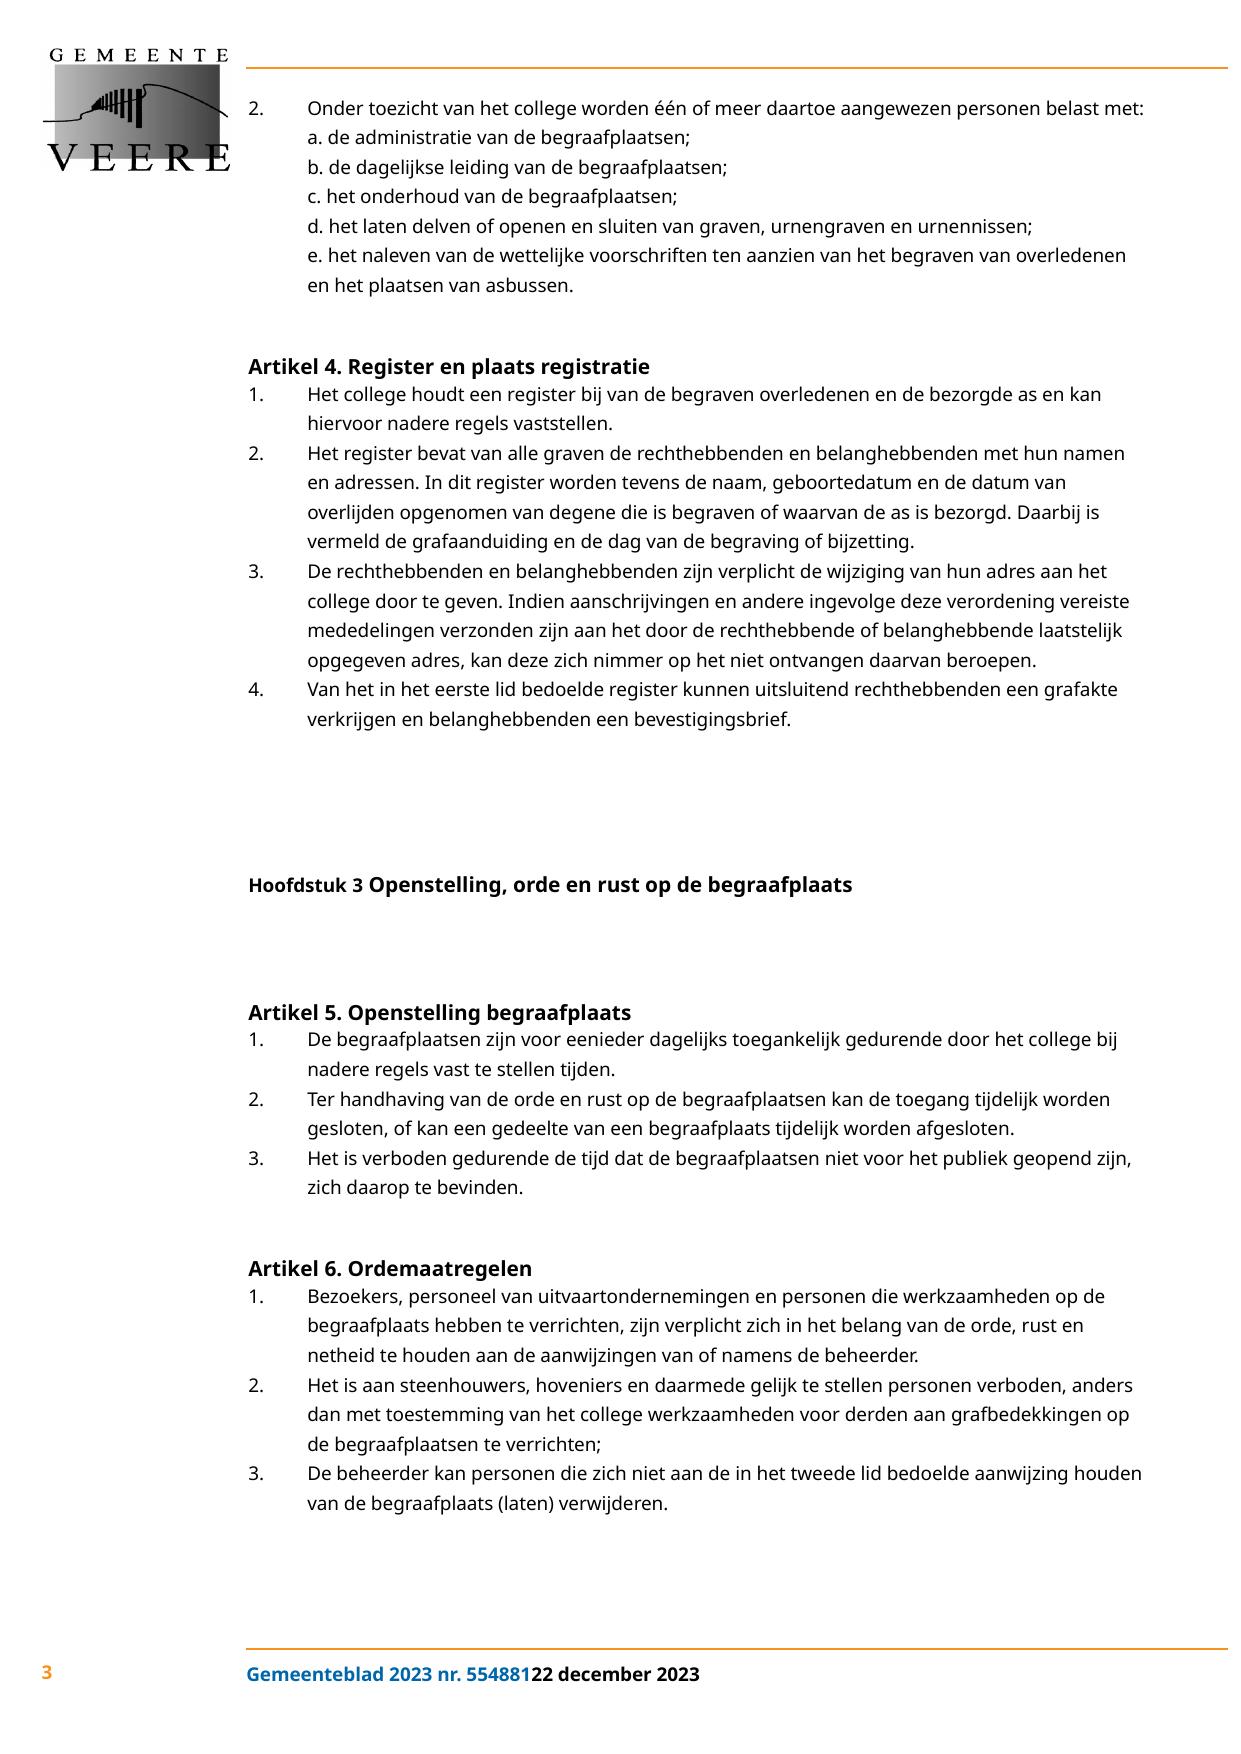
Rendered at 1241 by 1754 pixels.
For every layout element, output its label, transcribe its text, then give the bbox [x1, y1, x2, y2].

list Ter handhaving van de orde en rust op de begraafplaatsen kan de toegang tijdelijk worden gesloten, of kan een gedeelte van een begraafplaats tijdelijk worden afgesloten. [248, 1086, 1152, 1141]
list Bezoekers, personeel van uitvaartondernemingen en personen die werkzaamheden op de begraafplaats hebben te verrichten, zijn verplicht zich in het belang van de orde, rust en netheid te houden aan de aanwijzingen van of namens de beheerder. [248, 1283, 1152, 1368]
list a. de administratie van de begraafplaatsen; [248, 124, 1152, 150]
text Artikel 6. Ordemaatregelen [248, 1254, 1152, 1283]
picture [41, 47, 231, 172]
list Onder toezicht van het college worden één of meer daartoe aangewezen personen belast met: [248, 95, 1152, 121]
list Het is aan steenhouwers, hoveniers en daarmede gelijk te stellen personen verboden, anders dan met toestemming van het college werkzaamheden voor derden aan grafbedekkingen op de begraafplaatsen te verrichten; [248, 1372, 1152, 1457]
text Artikel 4. Register en plaats registratie [248, 352, 1152, 381]
list Het is verboden gedurende de tijd dat de begraafplaatsen niet voor het publiek geopend zijn, zich daarop te bevinden. [248, 1145, 1152, 1200]
list De rechthebbenden en belanghebbenden zijn verplicht de wijziging van hun adres aan het college door te geven. Indien aanschrijvingen en andere ingevolge deze verordening vereiste mededelingen verzonden zijn aan het door de rechthebbende of belanghebbende laatstelijk opgegeven adres, kan deze zich nimmer op het niet ontvangen daarvan beroepen. [248, 558, 1152, 673]
list d. het laten delven of openen en sluiten van graven, urnengraven en urnennissen; [248, 213, 1152, 239]
list b. de dagelijkse leiding van de begraafplaatsen; [248, 154, 1152, 180]
list De beheerder kan personen die zich niet aan de in het tweede lid bedoelde aanwijzing houden van de begraafplaats (laten) verwijderen. [248, 1461, 1152, 1516]
list De begraafplaatsen zijn voor eenieder dagelijks toegankelijk gedurende door het college bij nadere regels vast te stellen tijden. [248, 1027, 1152, 1082]
list Het register bevat van alle graven de rechthebbenden en belanghebbenden met hun namen en adressen. In dit register worden tevens de naam, geboortedatum en de datum van overlijden opgenomen van degene die is begraven of waarvan de as is bezorgd. Daarbij is vermeld de grafaanduiding en de dag van de begraving of bijzetting. [248, 440, 1152, 554]
text Artikel 5. Openstelling begraafplaats [248, 998, 1152, 1027]
list c. het onderhoud van de begraafplaatsen; [248, 183, 1152, 209]
text Hoofdstuk 3 Openstelling, orde en rust op de begraafplaats [248, 870, 1152, 898]
list Van het in het eerste lid bedoelde register kunnen uitsluitend rechthebbenden een grafakte verkrijgen en belanghebbenden een bevestigingsbrief. [248, 677, 1152, 732]
list e. het naleven van de wettelijke voorschriften ten aanzien van het begraven van overledenen en het plaatsen van asbussen. [248, 243, 1152, 298]
list Het college houdt een register bij van de begraven overledenen en de bezorgde as en kan hiervoor nadere regels vaststellen. [248, 381, 1152, 436]
